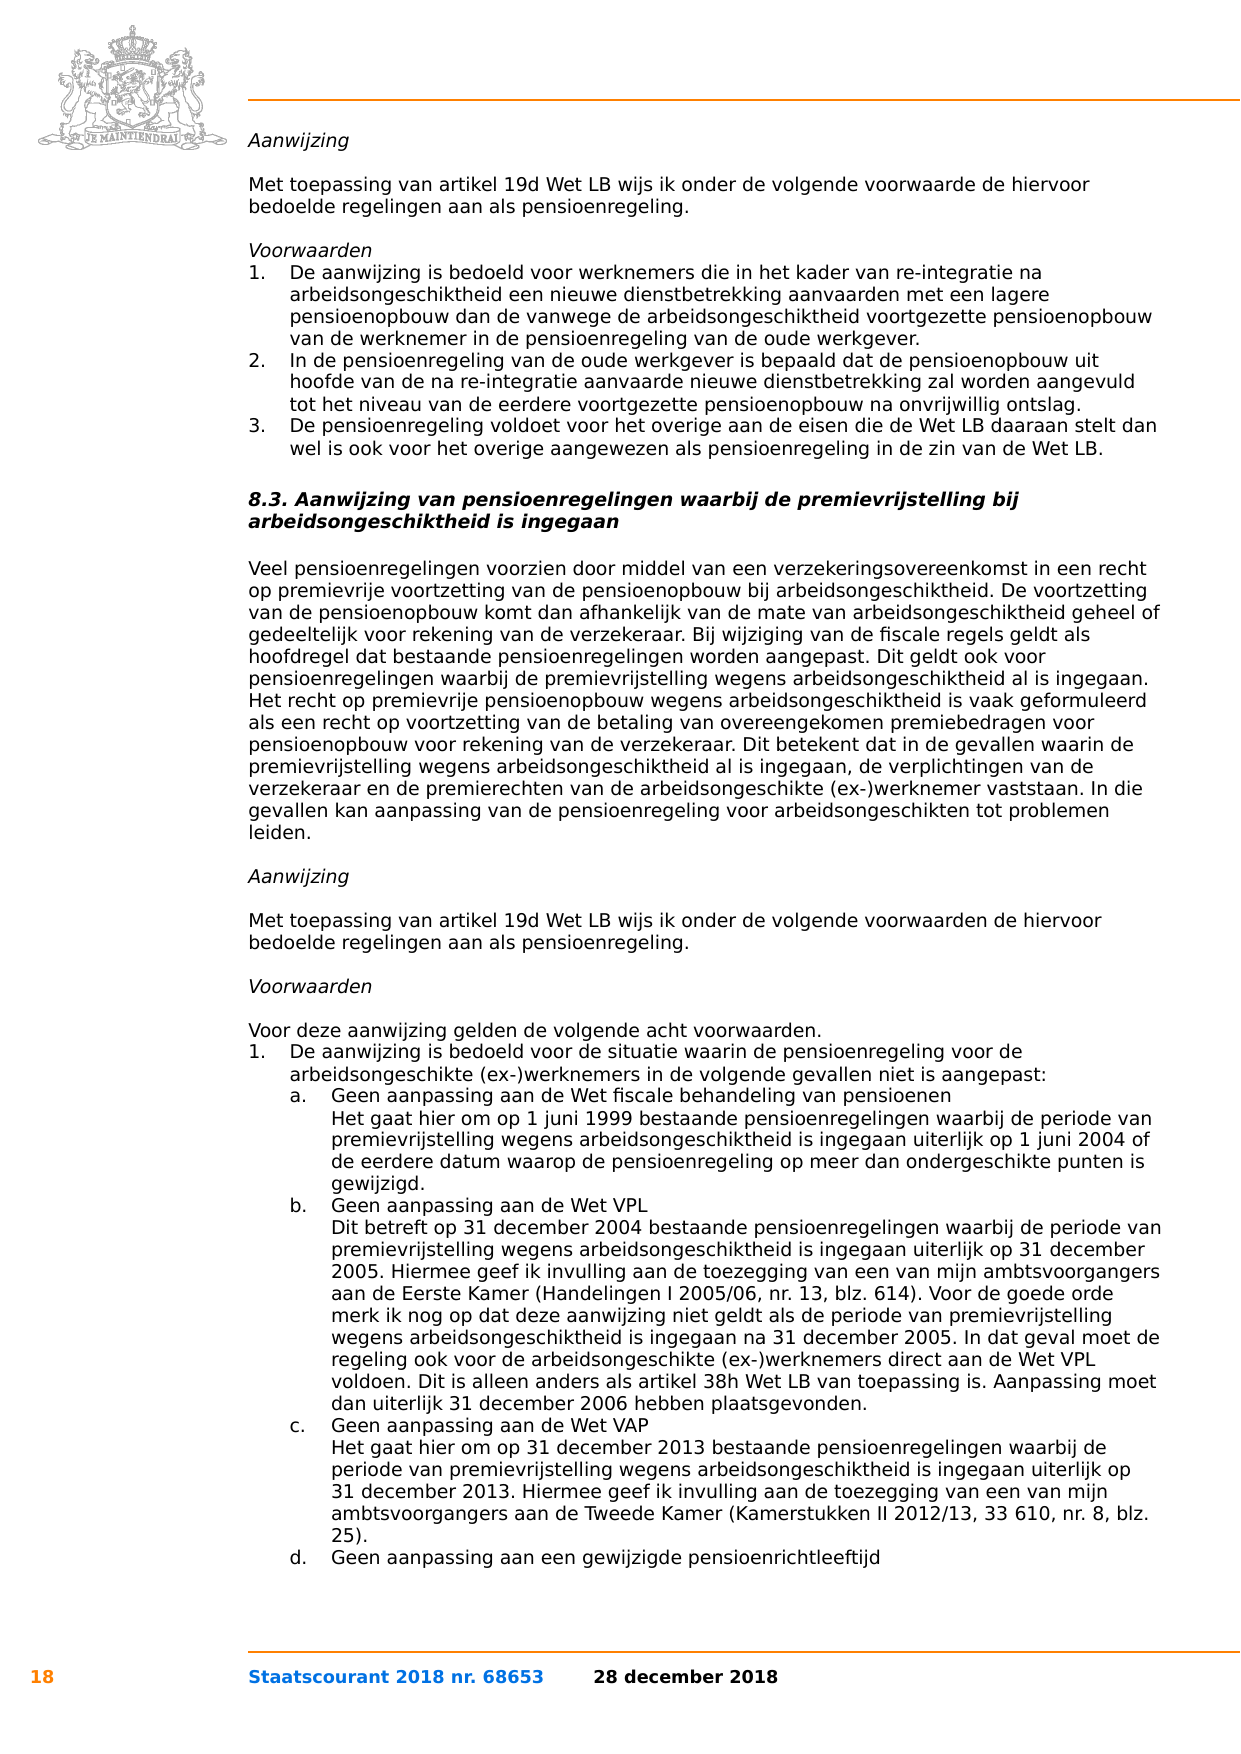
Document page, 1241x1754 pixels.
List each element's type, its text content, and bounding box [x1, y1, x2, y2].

text 1. De aanwijzing is bedoeld voor de situatie waarin de pensioenregeling voor de arbeidsongeschikte (ex‑)werknemers in de volgende gevallen niet is aangepast: [248, 1041, 1163, 1085]
text 3. De pensioenregeling voldoet voor het overige aan de eisen die de Wet LB daaraan stelt dan wel is ook voor het overige aangewezen als pensioenregeling in de zin van de Wet LB. [248, 415, 1163, 459]
subtitle Aanwijzing [248, 130, 1163, 152]
subtitle 8.3. Aanwijzing van pensioenregelingen waarbij de premievrijstelling bij arbeidsongeschiktheid is ingegaan [248, 489, 1163, 533]
text Dit betreft op 31 december 2004 bestaande pensioenregelingen waarbij de periode van premievrijstelling wegens arbeidsongeschiktheid is ingegaan uiterlijk op 31 december 2005. Hiermee geef ik invulling aan de toezegging van een van mijn ambtsvoorgangers aan de Eerste Kamer (Handelingen I 2005/06, nr. 13, blz. 614). Voor de goede orde merk ik nog op dat deze aanwijzing niet geldt als de periode van premievrijstelling wegens arbeidsongeschiktheid is ingegaan na 31 december 2005. In dat geval moet de regeling ook voor de arbeidsongeschikte (ex-)werknemers direct aan de Wet VPL voldoen. Dit is alleen anders als artikel 38h Wet LB van toepassing is. Aanpassing moet dan uiterlijk 31 december 2006 hebben plaatsgevonden. [331, 1217, 1163, 1415]
text d. Geen aanpassing aan een gewijzigde pensioenrichtleeftijd [289, 1547, 1163, 1569]
picture [38, 25, 227, 150]
subtitle Voorwaarden [248, 239, 1163, 262]
text Met toepassing van artikel 19d Wet LB wijs ik onder de volgende voorwaarde de hiervoor bedoelde regelingen aan als pensioenregeling. [248, 174, 1163, 218]
text a. Geen aanpassing aan de Wet fiscale behandeling van pensioenen [289, 1085, 1163, 1107]
text 1. De aanwijzing is bedoeld voor werknemers die in het kader van re-integratie na arbeidsongeschiktheid een nieuwe dienstbetrekking aanvaarden met een lagere pensioenopbouw dan de vanwege de arbeidsongeschiktheid voortgezette pensioenopbouw van de werknemer in de pensioenregeling van de oude werkgever. [248, 262, 1163, 349]
text c. Geen aanpassing aan de Wet VAP [289, 1415, 1163, 1437]
text 2. In de pensioenregeling van de oude werkgever is bepaald dat de pensioenopbouw uit hoofde van de na re-integratie aanvaarde nieuwe dienstbetrekking zal worden aangevuld tot het niveau van de eerdere voortgezette pensioenopbouw na onvrijwillig ontslag. [248, 349, 1163, 415]
text Veel pensioenregelingen voorzien door middel van een verzekeringsovereenkomst in een recht op premievrije voortzetting van de pensioenopbouw bij arbeidsongeschiktheid. De voortzetting van de pensioenopbouw komt dan afhankelijk van de mate van arbeidsongeschiktheid geheel of gedeeltelijk voor rekening van de verzekeraar. Bij wijziging van de fiscale regels geldt als hoofdregel dat bestaande pensioenregelingen worden aangepast. Dit geldt ook voor pensioenregelingen waarbij de premievrijstelling wegens arbeidsongeschiktheid al is ingegaan. [248, 558, 1163, 690]
text Het recht op premievrije pensioenopbouw wegens arbeidsongeschiktheid is vaak geformuleerd als een recht op voortzetting van de betaling van overeengekomen premiebedragen voor pensioenopbouw voor rekening van de verzekeraar. Dit betekent dat in de gevallen waarin de premievrijstelling wegens arbeidsongeschiktheid al is ingegaan, de verplichtingen van de verzekeraar en de premierechten van de arbeidsongeschikte (ex-)werknemer vaststaan. In die gevallen kan aanpassing van de pensioenregeling voor arbeidsongeschikten tot problemen leiden. [248, 690, 1163, 844]
text Het gaat hier om op 31 december 2013 bestaande pensioenregelingen waarbij de periode van premievrijstelling wegens arbeidsongeschiktheid is ingegaan uiterlijk op 31 december 2013. Hiermee geef ik invulling aan de toezegging van een van mijn ambtsvoorgangers aan de Tweede Kamer (Kamerstukken II 2012/13, 33 610, nr. 8, blz. 25). [331, 1437, 1163, 1547]
subtitle Voorwaarden [248, 976, 1163, 998]
text b. Geen aanpassing aan de Wet VPL [289, 1195, 1163, 1217]
text Voor deze aanwijzing gelden de volgende acht voorwaarden. [248, 1019, 1163, 1041]
text Met toepassing van artikel 19d Wet LB wijs ik onder de volgende voorwaarden de hiervoor bedoelde regelingen aan als pensioenregeling. [248, 910, 1163, 954]
text Het gaat hier om op 1 juni 1999 bestaande pensioenregelingen waarbij de periode van premievrijstelling wegens arbeidsongeschiktheid is ingegaan uiterlijk op 1 juni 2004 of de eerdere datum waarop de pensioenregeling op meer dan ondergeschikte punten is gewijzigd. [331, 1107, 1163, 1195]
subtitle Aanwijzing [248, 866, 1163, 888]
